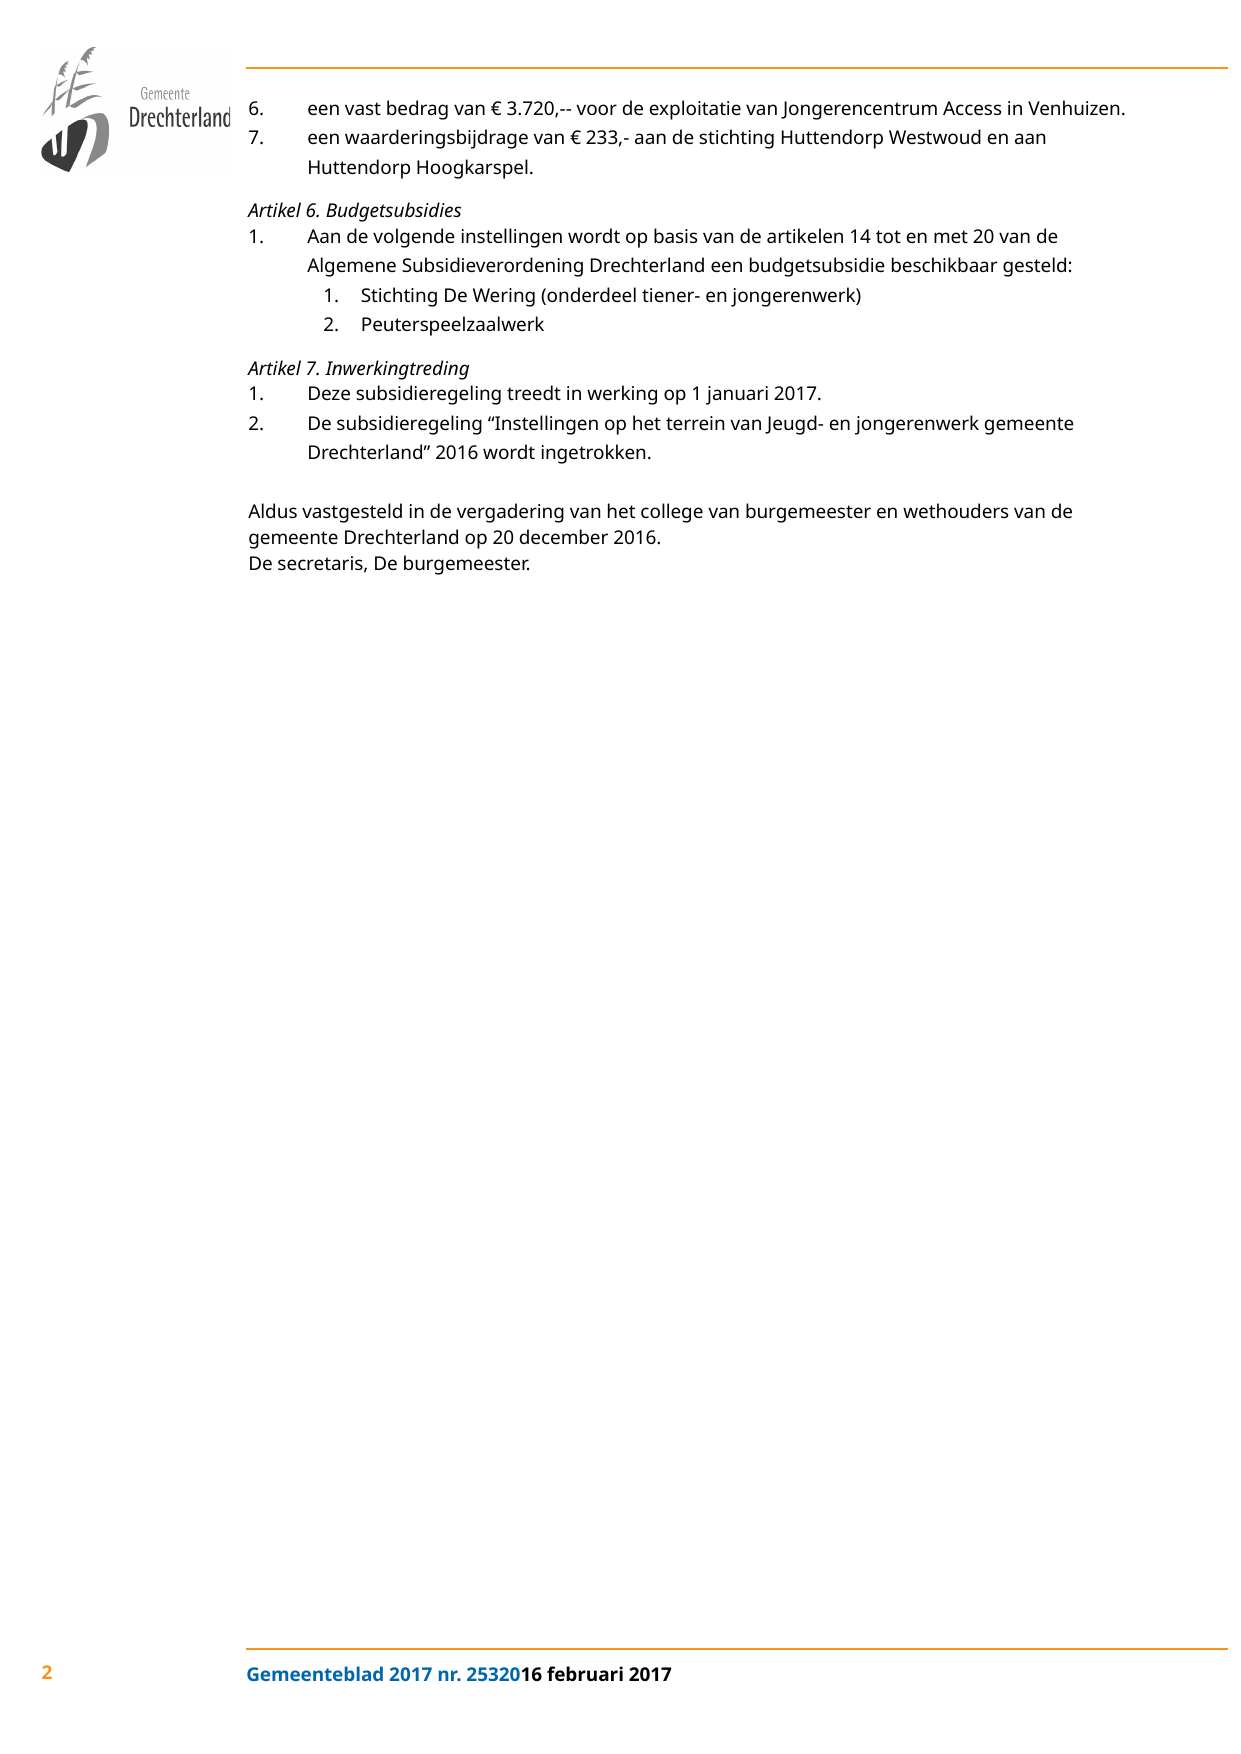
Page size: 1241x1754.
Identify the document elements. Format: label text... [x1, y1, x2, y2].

list een waarderingsbijdrage van € 233,- aan de stichting Huttendorp Westwoud en aan Huttendorp Hoogkarspel. [248, 124, 1152, 180]
text De secretaris, De burgemeester. [248, 550, 1152, 576]
list Peuterspeelzaalwerk [323, 312, 1152, 337]
list Deze subsidieregeling treedt in werking op 1 januari 2017. [248, 380, 1152, 406]
list Stichting De Wering (onderdeel tiener- en jongerenwerk) [323, 282, 1152, 308]
text Aldus vastgesteld in de vergadering van het college van burgemeester en wethouders van de gemeente Drechterland op 20 december 2016. [248, 499, 1152, 550]
list een vast bedrag van € 3.720,-- voor de exploitatie van Jongerencentrum Access in Venhuizen. [248, 95, 1152, 121]
text Artikel 6. Budgetsubsidies [248, 197, 1152, 223]
list Aan de volgende instellingen wordt op basis van de artikelen 14 tot en met 20 van de Algemene Subsidieverordening Drechterland een budgetsubsidie beschikbaar gesteld: [248, 223, 1152, 278]
list De subsidieregeling “Instellingen op het terrein van Jeugd- en jongerenwerk gemeente Drechterland” 2016 wordt ingetrokken. [248, 410, 1152, 465]
text Artikel 7. Inwerkingtreding [248, 355, 1152, 380]
picture [41, 47, 231, 172]
